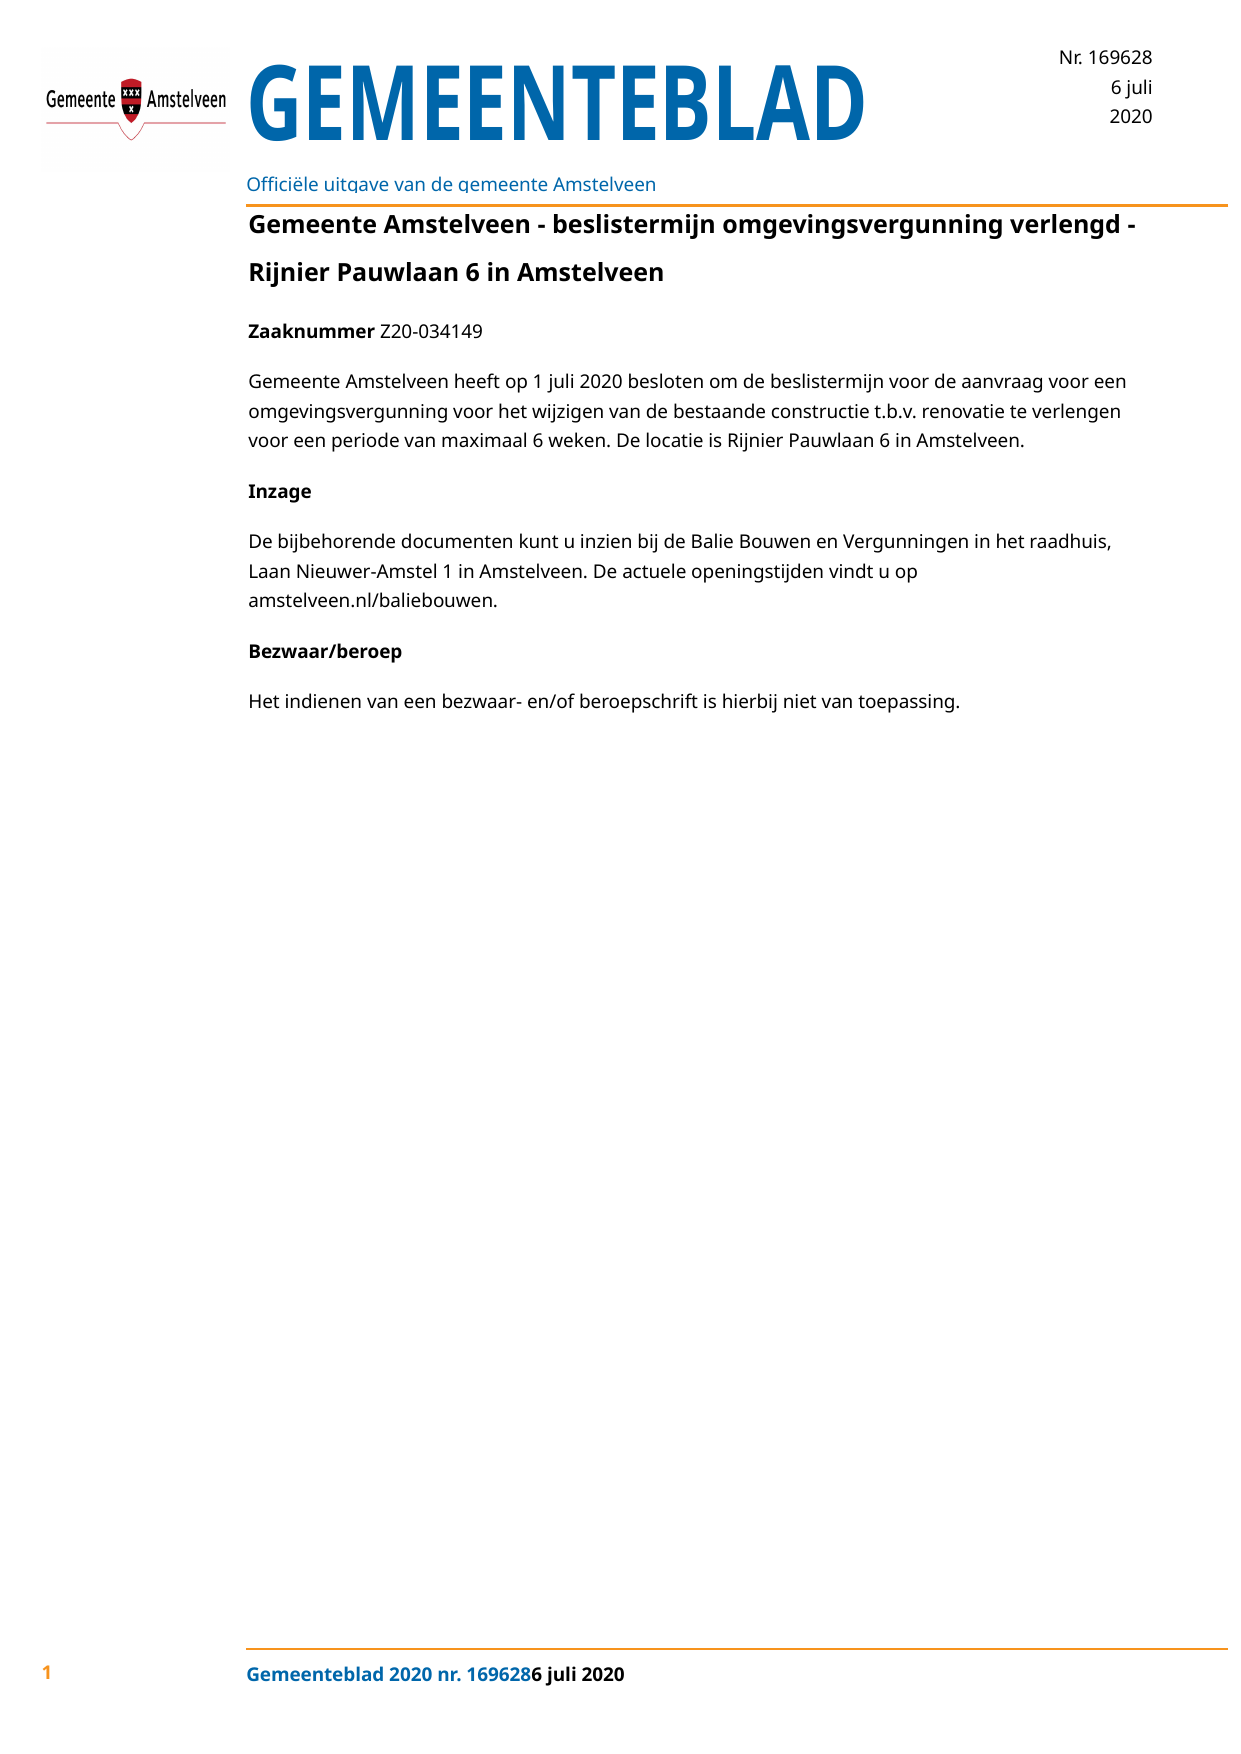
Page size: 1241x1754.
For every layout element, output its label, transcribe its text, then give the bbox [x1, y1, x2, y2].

text Inzage [248, 478, 1152, 504]
text Bezwaar/beroep [248, 638, 1152, 664]
text Zaaknummer Z20-034149 [248, 318, 1152, 344]
picture [41, 47, 231, 172]
text Gemeente Amstelveen heeft op 1 juli 2020 besloten om de beslistermijn voor de aanvraag voor een omgevingsvergunning voor het wijzigen van de bestaande constructie t.b.v. renovatie te verlengen voor een periode van maximaal 6 weken. De locatie is Rijnier Pauwlaan 6 in Amstelveen. [248, 368, 1152, 453]
text De bijbehorende documenten kunt u inzien bij de Balie Bouwen en Vergunningen in het raadhuis, Laan Nieuwer-Amstel 1 in Amstelveen. De actuele openingstijden vindt u op amstelveen.nl/baliebouwen. [248, 528, 1152, 613]
text Het indienen van een bezwaar- en/of beroepschrift is hierbij niet van toepassing. [248, 688, 1152, 714]
text Gemeente Amstelveen - beslistermijn omgevingsvergunning verlengd - Rijnier Pauwlaan 6 in Amstelveen [248, 207, 1152, 288]
